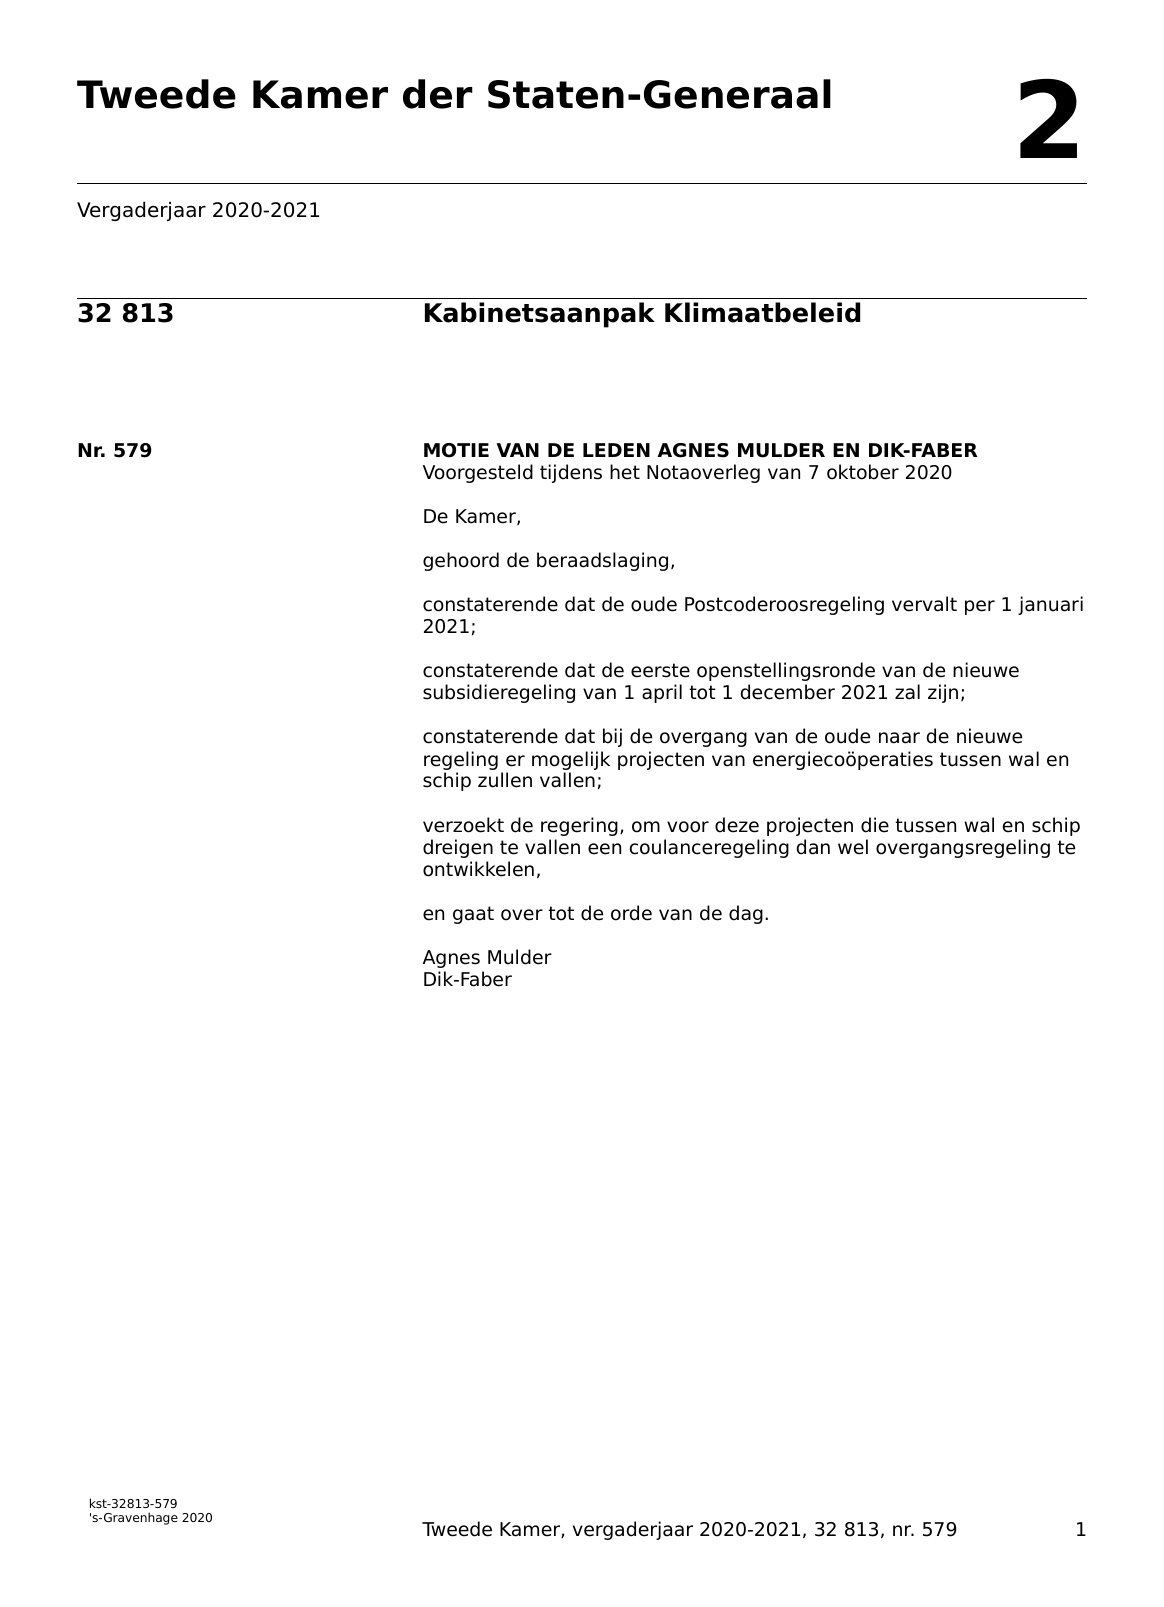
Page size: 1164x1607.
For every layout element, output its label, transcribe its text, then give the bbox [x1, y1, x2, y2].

text constaterende dat de oude Postcoderoosregeling vervalt per 1 januari 2021; [422, 594, 1087, 638]
text en gaat over tot de orde van de dag. [422, 903, 1087, 925]
table_header 2 [886, 59, 1087, 183]
text Voorgesteld tijdens het Notaoverleg van 7 oktober 2020 [422, 462, 1087, 484]
text gehoord de beraadslaging, [422, 550, 1087, 572]
text kst-32813-579 [88, 1497, 323, 1511]
table_cell Vergaderjaar 2020-2021 [77, 184, 1087, 298]
text Agnes Mulder [422, 947, 1087, 969]
subtitle 32 813 Kabinetsaanpak Klimaatbeleid [77, 299, 1087, 329]
table_header Tweede Kamer der Staten-Generaal [77, 59, 886, 183]
text constaterende dat bij de overgang van de oude naar de nieuwe regeling er mogelijk projecten van energiecoöperaties tussen wal en schip zullen vallen; [422, 726, 1087, 792]
text Dik-Faber [422, 969, 1087, 991]
text De Kamer, [422, 506, 1087, 528]
text 's-Gravenhage 2020 [88, 1511, 323, 1525]
text constaterende dat de eerste openstellingsronde van de nieuwe subsidieregeling van 1 april tot 1 december 2021 zal zijn; [422, 660, 1087, 704]
text verzoekt de regering, om voor deze projecten die tussen wal en schip dreigen te vallen een coulanceregeling dan wel overgangsregeling te ontwikkelen, [422, 814, 1087, 881]
subtitle Nr. 579 MOTIE VAN DE LEDEN AGNES MULDER EN DIK-FABER [77, 440, 1087, 462]
